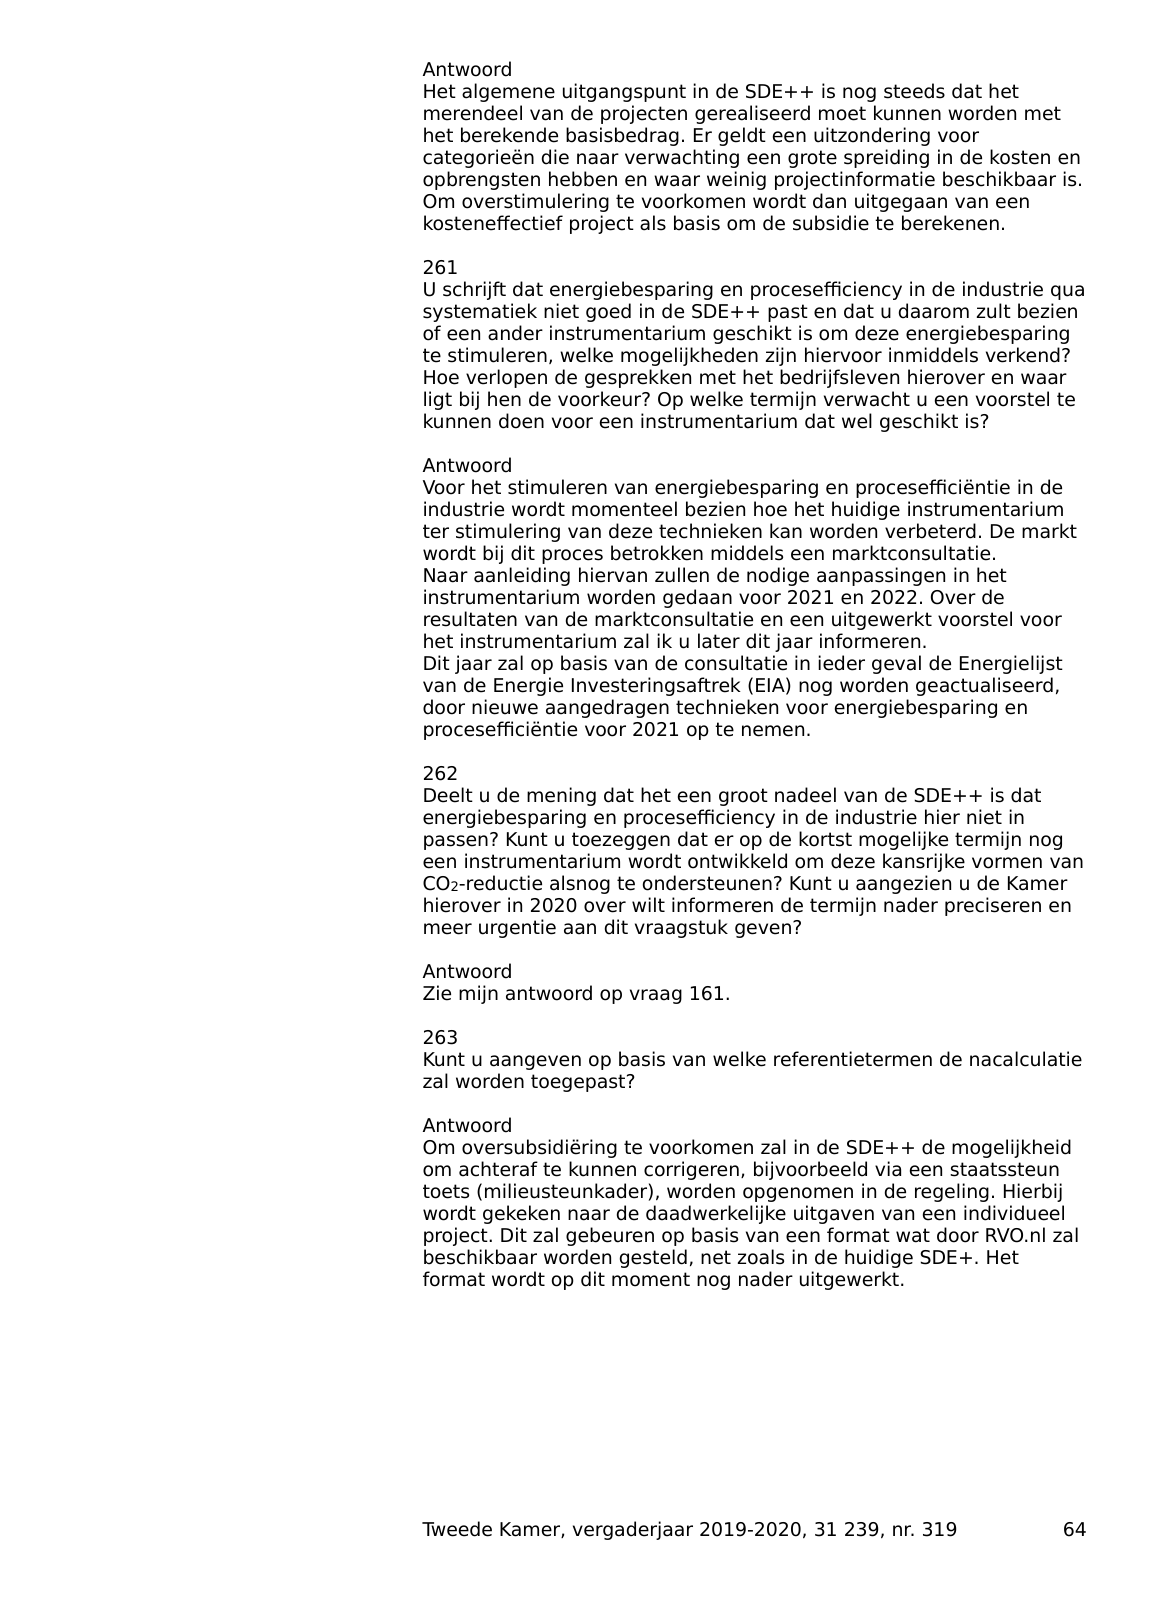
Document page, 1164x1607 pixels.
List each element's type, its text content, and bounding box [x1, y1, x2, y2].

text Antwoord [422, 455, 1087, 477]
text Om oversubsidiëring te voorkomen zal in de SDE++ de mogelijkheid om achteraf te kunnen corrigeren, bijvoorbeeld via een staatssteun toets (milieusteunkader), worden opgenomen in de regeling. Hierbij wordt gekeken naar de daadwerkelijke uitgaven van een individueel project. Dit zal gebeuren op basis van een format wat door RVO.nl zal beschikbaar worden gesteld, net zoals in de huidige SDE+. Het format wordt op dit moment nog nader uitgewerkt. [422, 1137, 1087, 1291]
text Zie mijn antwoord op vraag 161. [422, 983, 1087, 1005]
text 262 [422, 763, 1087, 785]
text Het algemene uitgangspunt in de SDE++ is nog steeds dat het merendeel van de projecten gerealiseerd moet kunnen worden met het berekende basisbedrag. Er geldt een uitzondering voor categorieën die naar verwachting een grote spreiding in de kosten en opbrengsten hebben en waar weinig projectinformatie beschikbaar is. Om overstimulering te voorkomen wordt dan uitgegaan van een kosteneffectief project als basis om de subsidie te berekenen. [422, 81, 1087, 235]
text Voor het stimuleren van energiebesparing en procesefficiëntie in de industrie wordt momenteel bezien hoe het huidige instrumentarium ter stimulering van deze technieken kan worden verbeterd. De markt wordt bij dit proces betrokken middels een marktconsultatie. [422, 477, 1087, 565]
text U schrijft dat energiebesparing en procesefficiency in de industrie qua systematiek niet goed in de SDE++ past en dat u daarom zult bezien of een ander instrumentarium geschikt is om deze energiebesparing te stimuleren, welke mogelijkheden zijn hiervoor inmiddels verkend? Hoe verlopen de gesprekken met het bedrijfsleven hierover en waar ligt bij hen de voorkeur? Op welke termijn verwacht u een voorstel te kunnen doen voor een instrumentarium dat wel geschikt is? [422, 279, 1087, 433]
text 261 [422, 257, 1087, 279]
text Deelt u de mening dat het een groot nadeel van de SDE++ is dat energiebesparing en procesefficiency in de industrie hier niet in passen? Kunt u toezeggen dat er op de kortst mogelijke termijn nog een instrumentarium wordt ontwikkeld om deze kansrijke vormen van CO2-reductie alsnog te ondersteunen? Kunt u aangezien u de Kamer hierover in 2020 over wilt informeren de termijn nader preciseren en meer urgentie aan dit vraagstuk geven? [422, 785, 1087, 939]
text Antwoord [422, 1115, 1087, 1137]
text Naar aanleiding hiervan zullen de nodige aanpassingen in het instrumentarium worden gedaan voor 2021 en 2022. Over de resultaten van de marktconsultatie en een uitgewerkt voorstel voor het instrumentarium zal ik u later dit jaar informeren. [422, 565, 1087, 653]
text Antwoord [422, 59, 1087, 81]
text Kunt u aangeven op basis van welke referentietermen de nacalculatie zal worden toegepast? [422, 1049, 1087, 1093]
text Antwoord [422, 961, 1087, 983]
text Dit jaar zal op basis van de consultatie in ieder geval de Energielijst van de Energie Investeringsaftrek (EIA) nog worden geactualiseerd, door nieuwe aangedragen technieken voor energiebesparing en procesefficiëntie voor 2021 op te nemen. [422, 653, 1087, 741]
text 263 [422, 1027, 1087, 1049]
